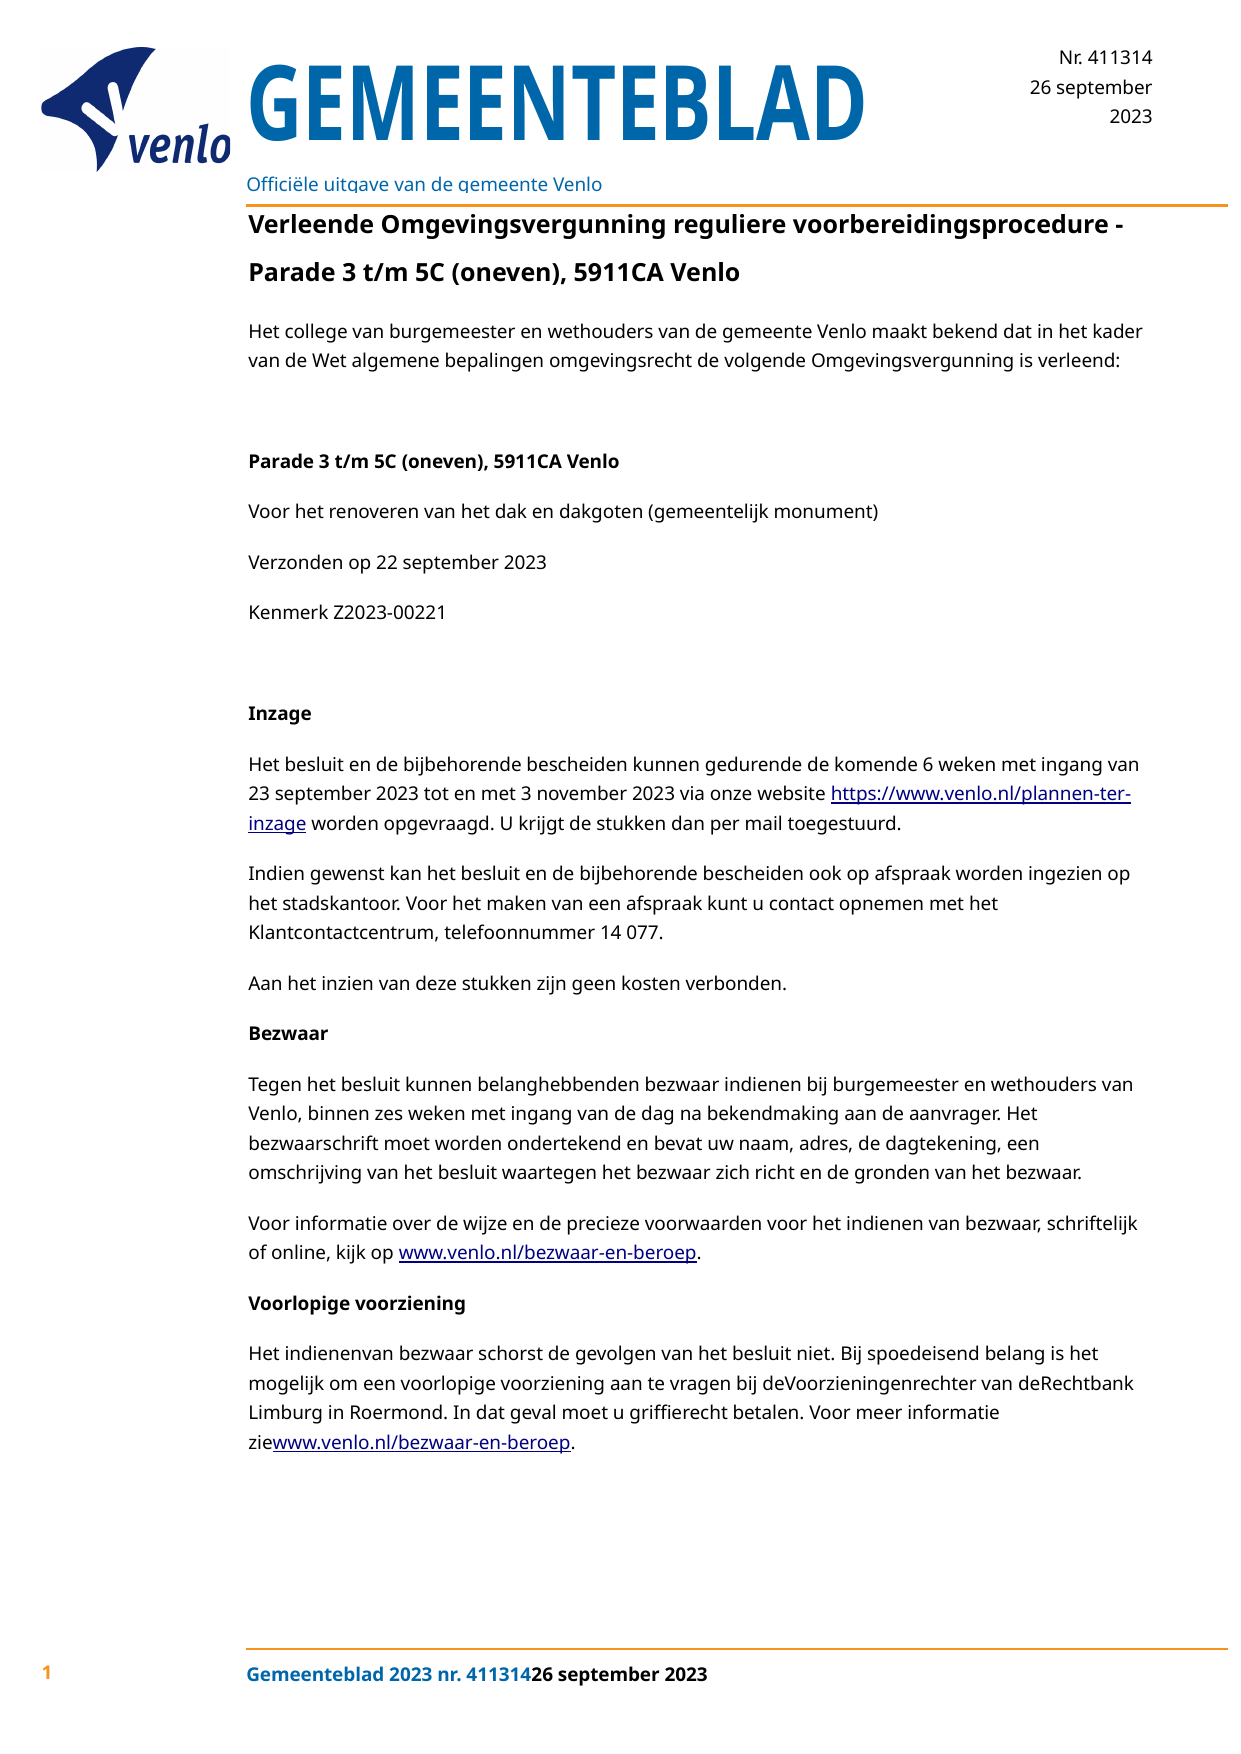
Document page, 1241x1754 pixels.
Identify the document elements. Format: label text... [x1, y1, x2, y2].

text Voorlopige voorziening [248, 1290, 1152, 1316]
text Parade 3 t/m 5C (oneven), 5911CA Venlo [248, 448, 1152, 474]
text Aan het inzien van deze stukken zijn geen kosten verbonden. [248, 970, 1152, 996]
text Verleende Omgevingsvergunning reguliere voorbereidingsprocedure - Parade 3 t/m 5C (oneven), 5911CA Venlo [248, 207, 1152, 288]
text Inzage [248, 700, 1152, 726]
text Voor het renoveren van het dak en dakgoten (gemeentelijk monument) [248, 499, 1152, 524]
text Tegen het besluit kunnen belanghebbenden bezwaar indienen bij burgemeester en wethouders van Venlo, binnen zes weken met ingang van de dag na bekendmaking aan de aanvrager. Het bezwaarschrift moet worden ondertekend en bevat uw naam, adres, de dagtekening, een omschrijving van het besluit waartegen het bezwaar zich richt en de gronden van het bezwaar. [248, 1071, 1152, 1185]
text Indien gewenst kan het besluit en de bijbehorende bescheiden ook op afspraak worden ingezien op het stadskantoor. Voor het maken van een afspraak kunt u contact opnemen met het Klantcontactcentrum, telefoonnummer 14 077. [248, 860, 1152, 945]
picture [41, 47, 231, 172]
text Het besluit en de bijbehorende bescheiden kunnen gedurende de komende 6 weken met ingang van 23 september 2023 tot en met 3 november 2023 via onze website https://www.venlo.nl/plannen-ter-inzage worden opgevraagd. U krijgt de stukken dan per mail toegestuurd. [248, 751, 1152, 836]
text Voor informatie over de wijze en de precieze voorwaarden voor het indienen van bezwaar, schriftelijk of online, kijk op www.venlo.nl/bezwaar-en-beroep. [248, 1210, 1152, 1265]
text Het indienenvan bezwaar schorst de gevolgen van het besluit niet. Bij spoedeisend belang is het mogelijk om een voorlopige voorziening aan te vragen bij deVoorzieningenrechter van deRechtbank Limburg in Roermond. In dat geval moet u griffierecht betalen. Voor meer informatie ziewww.venlo.nl/bezwaar-en-beroep. [248, 1340, 1152, 1455]
text Het college van burgemeester en wethouders van de gemeente Venlo maakt bekend dat in het kader van de Wet algemene bepalingen omgevingsrecht de volgende Omgevingsvergunning is verleend: [248, 318, 1152, 373]
text Kenmerk Z2023-00221 [248, 599, 1152, 625]
text Verzonden op 22 september 2023 [248, 549, 1152, 575]
text Bezwaar [248, 1020, 1152, 1046]
